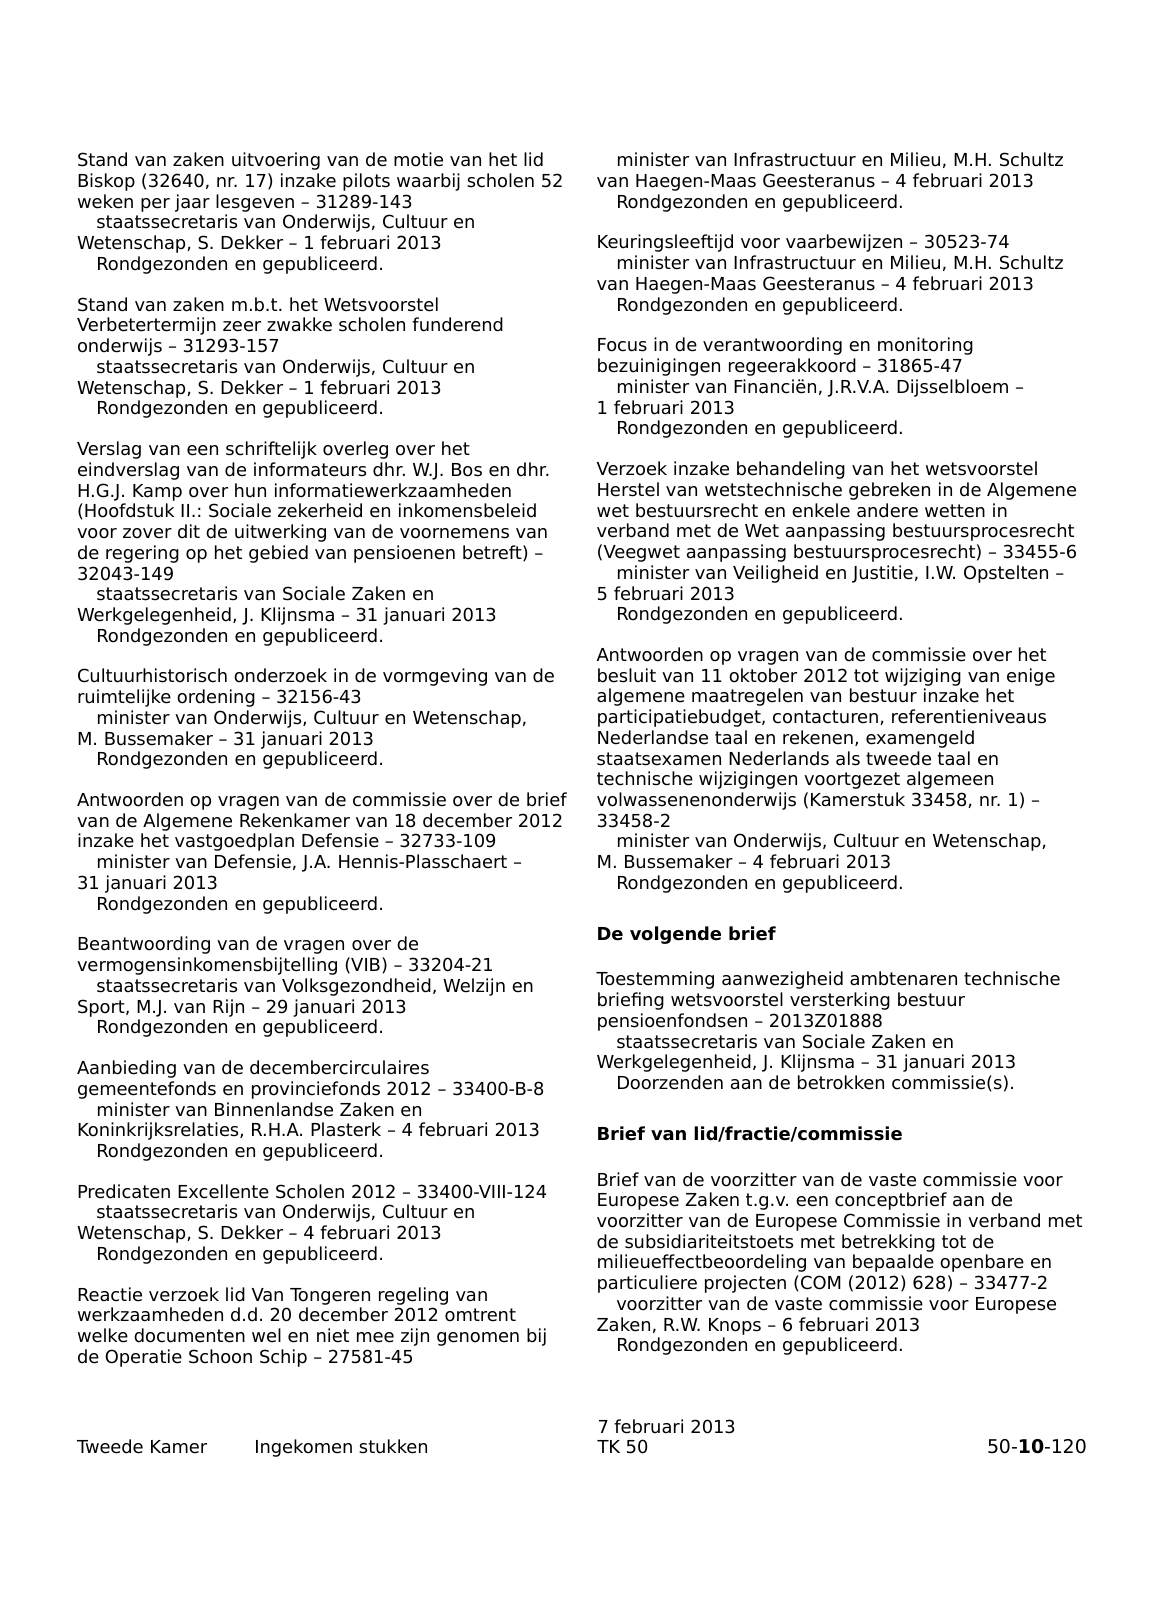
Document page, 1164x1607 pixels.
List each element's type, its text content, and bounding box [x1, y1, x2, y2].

text Rondgezonden en gepubliceerd. [77, 893, 567, 914]
text Antwoorden op vragen van de commissie over het besluit van 11 oktober 2012 tot wijziging van enige algemene maatregelen van bestuur inzake het participatiebudget, contacturen, referentieniveaus Nederlandse taal en rekenen, examengeld staatsexamen Nederlands als tweede taal en technische wijzigingen voortgezet algemeen volwassenenonderwijs (Kamerstuk 33458, nr. 1) – 33458-2 [596, 645, 1087, 831]
text Stand van zaken uitvoering van de motie van het lid Biskop (32640, nr. 17) inzake pilots waarbij scholen 52 weken per jaar lesgeven – 31289-143 [77, 150, 567, 212]
text Rondgezonden en gepubliceerd. [596, 192, 1087, 212]
text Rondgezonden en gepubliceerd. [77, 398, 567, 419]
text Cultuurhistorisch onderzoek in de vormgeving van de ruimtelijke ordening – 32156-43 [77, 666, 567, 708]
text Rondgezonden en gepubliceerd. [596, 873, 1087, 893]
text Aanbieding van de decembercirculaires gemeentefonds en provinciefonds 2012 – 33400-B-8 [77, 1058, 567, 1099]
text minister van Financiën, J.R.V.A. Dijsselbloem – 1 februari 2013 [596, 377, 1087, 418]
text Focus in de verantwoording en monitoring bezuinigingen regeerakkoord – 31865-47 [596, 335, 1087, 377]
text Rondgezonden en gepubliceerd. [77, 749, 567, 770]
subtitle Brief van lid/fractie/commissie [596, 1124, 1087, 1144]
text Reactie verzoek lid Van Tongeren regeling van werkzaamheden d.d. 20 december 2012 omtrent welke documenten wel en niet mee zijn genomen bij de Operatie Schoon Schip – 27581-45 [77, 1284, 567, 1367]
text minister van Veiligheid en Justitie, I.W. Opstelten – 5 februari 2013 [596, 563, 1087, 604]
text minister van Onderwijs, Cultuur en Wetenschap, M. Bussemaker – 31 januari 2013 [77, 708, 567, 749]
text Toestemming aanwezigheid ambtenaren technische briefing wetsvoorstel versterking bestuur pensioenfondsen – 2013Z01888 [596, 969, 1087, 1031]
subtitle De volgende brief [596, 923, 1087, 944]
text minister van Infrastructuur en Milieu, M.H. Schultz van Haegen-Maas Geesteranus – 4 februari 2013 [596, 150, 1087, 192]
text Stand van zaken m.b.t. het Wetsvoorstel Verbetertermijn zeer zwakke scholen funderend onderwijs – 31293-157 [77, 294, 567, 357]
text minister van Onderwijs, Cultuur en Wetenschap, M. Bussemaker – 4 februari 2013 [596, 831, 1087, 873]
text staatssecretaris van Onderwijs, Cultuur en Wetenschap, S. Dekker – 4 februari 2013 [77, 1202, 567, 1244]
text minister van Binnenlandse Zaken en Koninkrijksrelaties, R.H.A. Plasterk – 4 februari 2013 [77, 1099, 567, 1141]
text Rondgezonden en gepubliceerd. [77, 254, 567, 274]
text minister van Defensie, J.A. Hennis-Plasschaert – 31 januari 2013 [77, 852, 567, 893]
text Rondgezonden en gepubliceerd. [77, 1017, 567, 1038]
text voorzitter van de vaste commissie voor Europese Zaken, R.W. Knops – 6 februari 2013 [596, 1294, 1087, 1335]
text Rondgezonden en gepubliceerd. [77, 1244, 567, 1264]
text Brief van de voorzitter van de vaste commissie voor Europese Zaken t.g.v. een conceptbrief aan de voorzitter van de Europese Commissie in verband met de subsidiariteitstoets met betrekking tot de milieueffectbeoordeling van bepaalde openbare en particuliere projecten (COM (2012) 628) – 33477-2 [596, 1169, 1087, 1294]
text Verslag van een schriftelijk overleg over het eindverslag van de informateurs dhr. W.J. Bos en dhr. H.G.J. Kamp over hun informatiewerkzaamheden (Hoofdstuk II.: Sociale zekerheid en inkomensbeleid voor zover dit de uitwerking van de voornemens van de regering op het gebied van pensioenen betreft) – 32043-149 [77, 439, 567, 584]
text Doorzenden aan de betrokken commissie(s). [596, 1073, 1087, 1094]
text Rondgezonden en gepubliceerd. [77, 626, 567, 646]
text Antwoorden op vragen van de commissie over de brief van de Algemene Rekenkamer van 18 december 2012 inzake het vastgoedplan Defensie – 32733-109 [77, 790, 567, 852]
text Rondgezonden en gepubliceerd. [596, 418, 1087, 439]
text staatssecretaris van Onderwijs, Cultuur en Wetenschap, S. Dekker – 1 februari 2013 [77, 357, 567, 398]
text Rondgezonden en gepubliceerd. [77, 1141, 567, 1162]
text staatssecretaris van Sociale Zaken en Werkgelegenheid, J. Klijnsma – 31 januari 2013 [596, 1031, 1087, 1073]
text staatssecretaris van Volksgezondheid, Welzijn en Sport, M.J. van Rijn – 29 januari 2013 [77, 976, 567, 1017]
text minister van Infrastructuur en Milieu, M.H. Schultz van Haegen-Maas Geesteranus – 4 februari 2013 [596, 253, 1087, 294]
text Keuringsleeftijd voor vaarbewijzen – 30523-74 [596, 232, 1087, 253]
text Rondgezonden en gepubliceerd. [596, 1335, 1087, 1356]
text Predicaten Excellente Scholen 2012 – 33400-VIII-124 [77, 1182, 567, 1202]
text Beantwoording van de vragen over de vermogensinkomensbijtelling (VIB) – 33204-21 [77, 934, 567, 976]
text Verzoek inzake behandeling van het wetsvoorstel Herstel van wetstechnische gebreken in de Algemene wet bestuursrecht en enkele andere wetten in verband met de Wet aanpassing bestuursprocesrecht (Veegwet aanpassing bestuursprocesrecht) – 33455-6 [596, 459, 1087, 563]
text Rondgezonden en gepubliceerd. [596, 604, 1087, 625]
text Rondgezonden en gepubliceerd. [596, 294, 1087, 315]
text staatssecretaris van Sociale Zaken en Werkgelegenheid, J. Klijnsma – 31 januari 2013 [77, 584, 567, 626]
text staatssecretaris van Onderwijs, Cultuur en Wetenschap, S. Dekker – 1 februari 2013 [77, 212, 567, 254]
